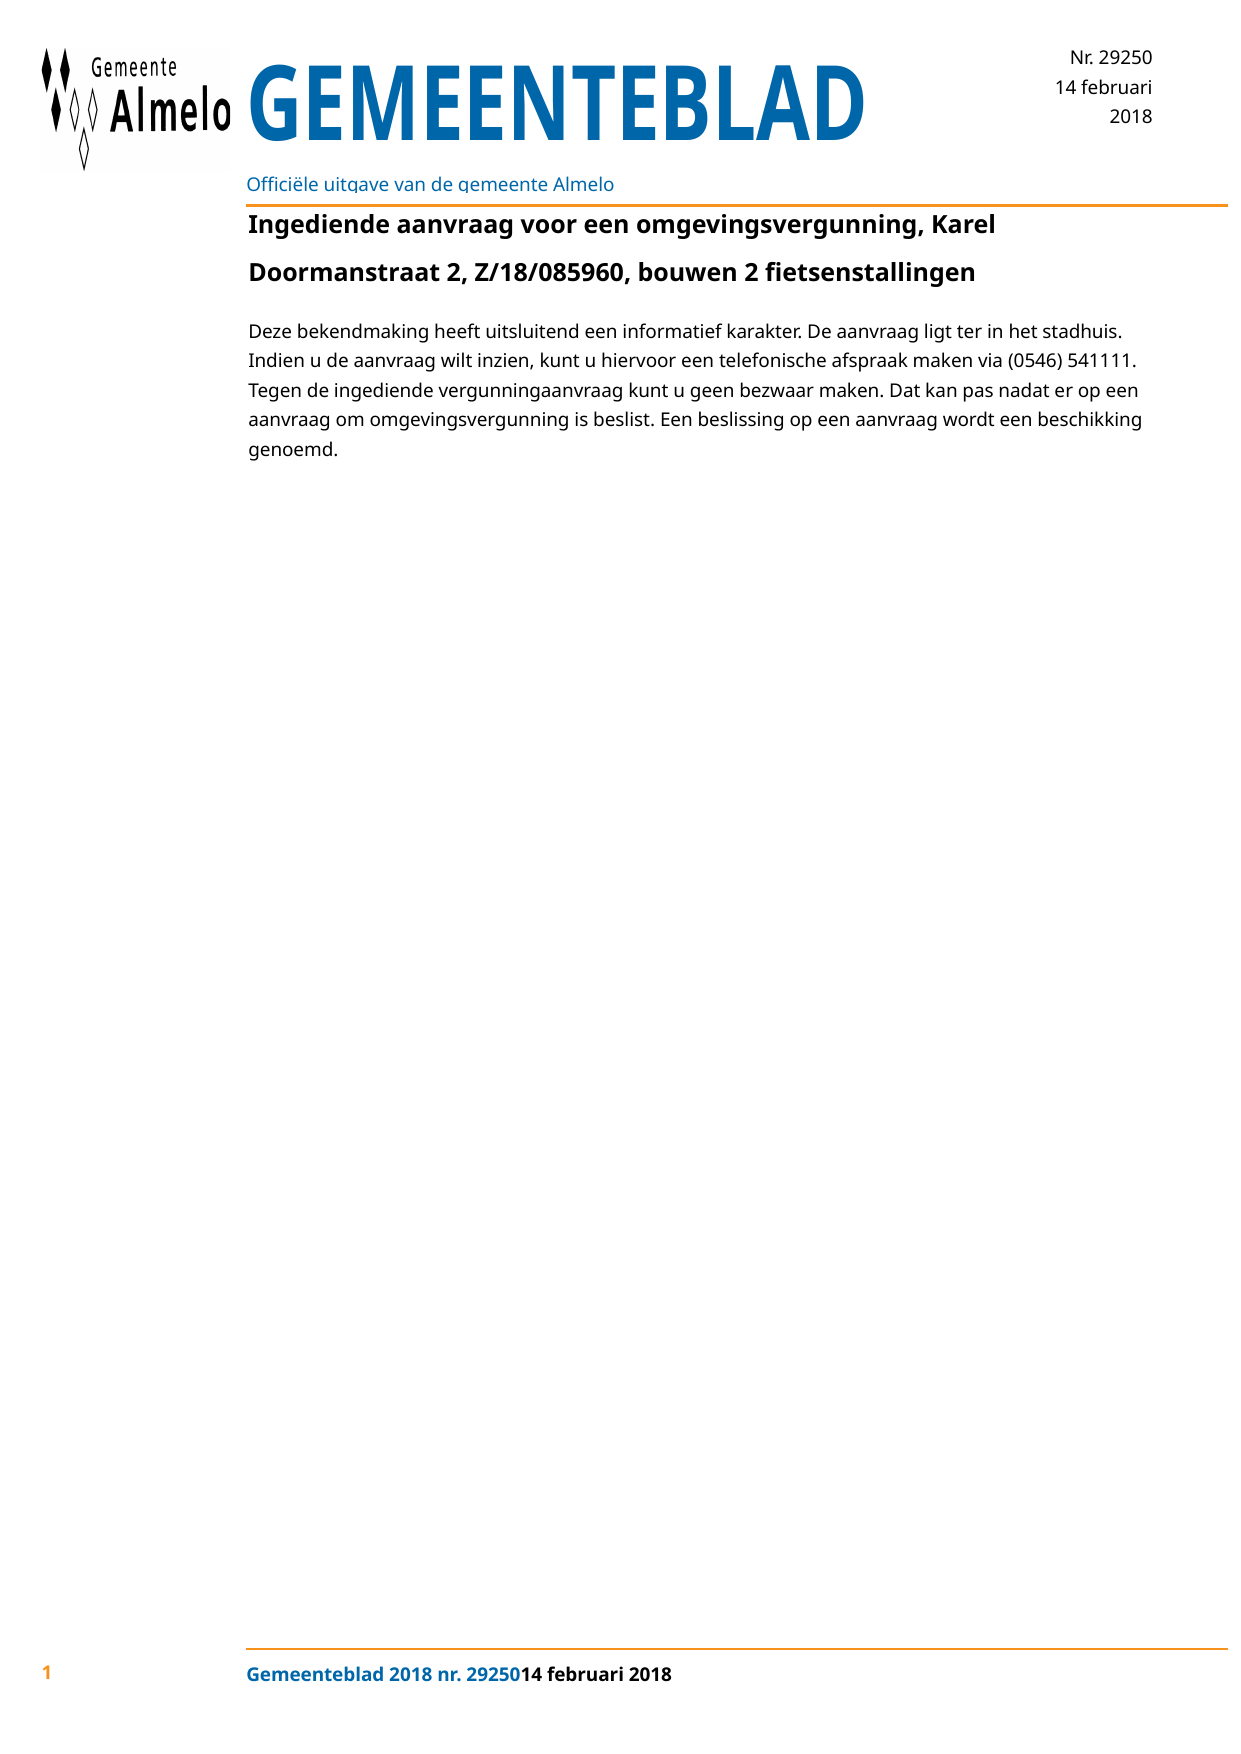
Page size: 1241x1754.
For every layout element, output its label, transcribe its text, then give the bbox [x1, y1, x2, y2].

text Ingediende aanvraag voor een omgevingsvergunning, Karel Doormanstraat 2, Z/18/085960, bouwen 2 fietsenstallingen [248, 207, 1152, 288]
text Deze bekendmaking heeft uitsluitend een informatief karakter. De aanvraag ligt ter in het stadhuis. Indien u de aanvraag wilt inzien, kunt u hiervoor een telefonische afspraak maken via (0546) 541111. Tegen de ingediende vergunningaanvraag kunt u geen bezwaar maken. Dat kan pas nadat er op een aanvraag om omgevingsvergunning is beslist. Een beslissing op een aanvraag wordt een beschikking genoemd. [248, 318, 1152, 462]
picture [41, 47, 231, 172]
